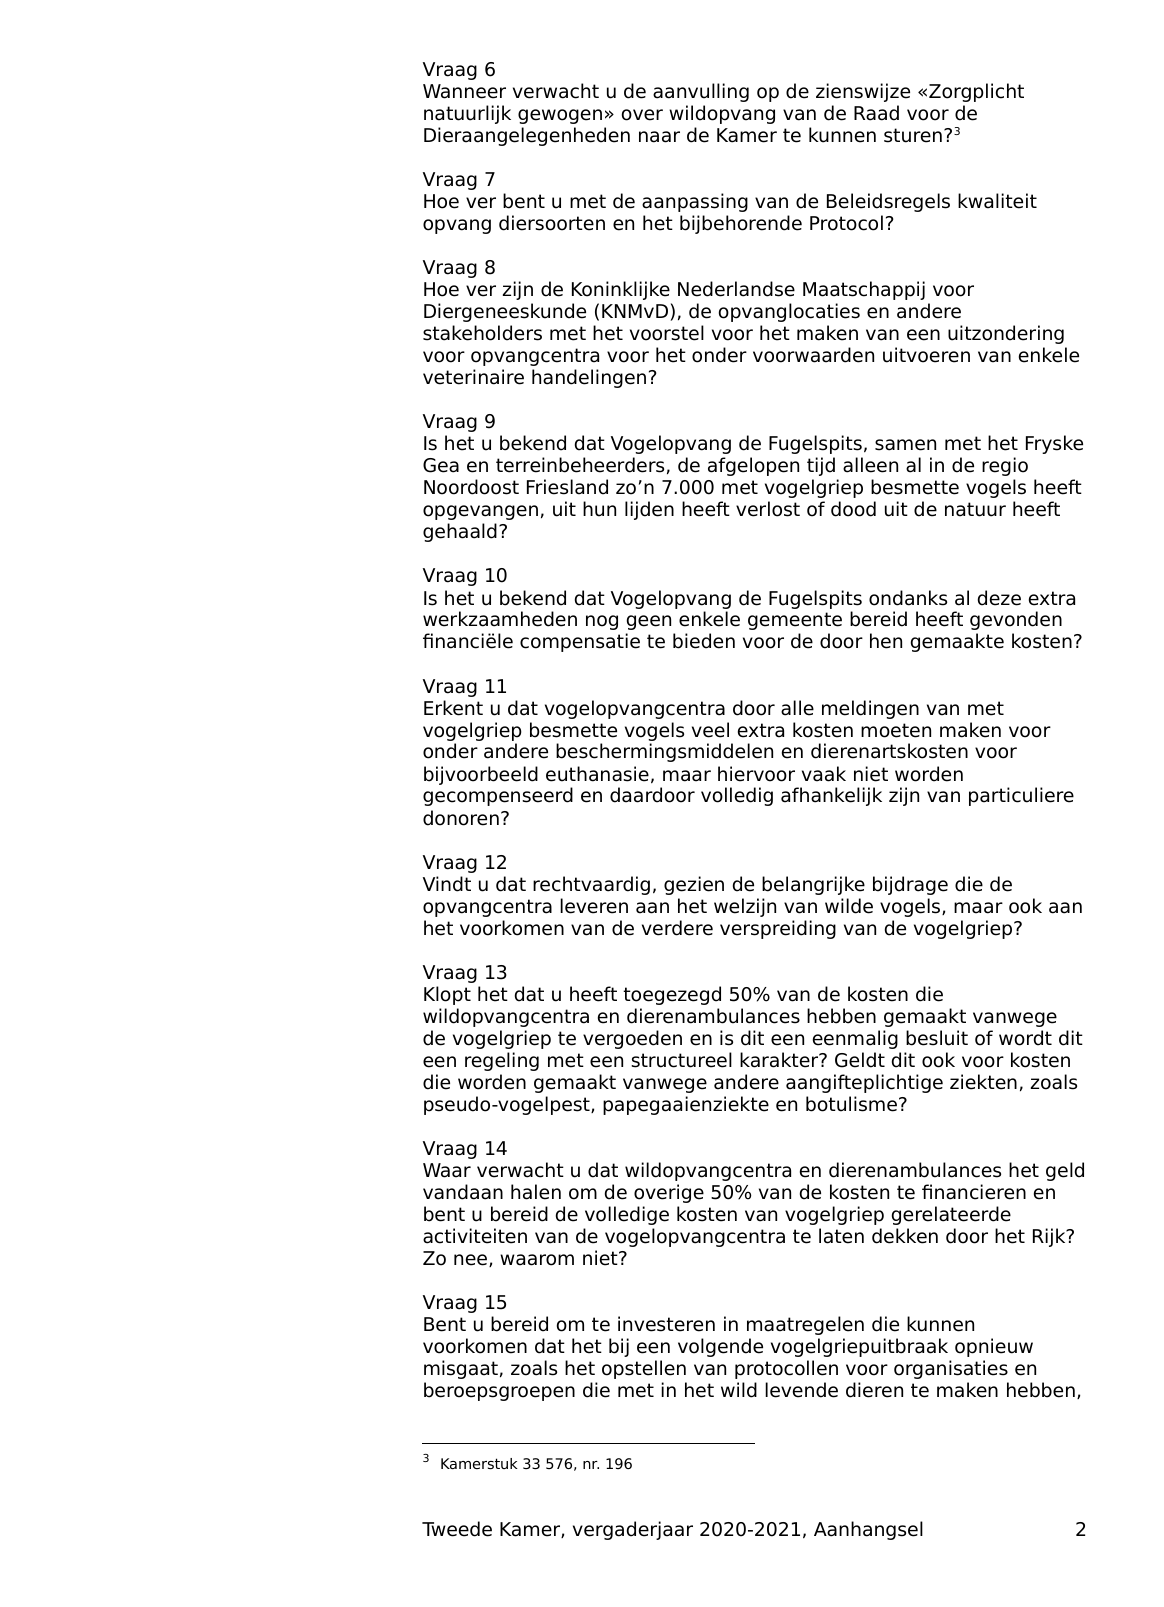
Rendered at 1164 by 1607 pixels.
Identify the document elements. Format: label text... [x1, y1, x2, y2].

text Vraag 13 [422, 962, 1087, 984]
text Vindt u dat rechtvaardig, gezien de belangrijke bijdrage die de opvangcentra leveren aan het welzijn van wilde vogels, maar ook aan het voorkomen van de verdere verspreiding van de vogelgriep? [422, 873, 1087, 939]
text Kamerstuk 33 576, nr. 196 [422, 1452, 1087, 1474]
text Hoe ver bent u met de aanpassing van de Beleidsregels kwaliteit opvang diersoorten en het bijbehorende Protocol? [422, 191, 1087, 235]
text Vraag 11 [422, 676, 1087, 697]
text Vraag 9 [422, 411, 1087, 433]
text Hoe ver zijn de Koninklijke Nederlandse Maatschappij voor Diergeneeskunde (KNMvD), de opvanglocaties en andere stakeholders met het voorstel voor het maken van een uitzondering voor opvangcentra voor het onder voorwaarden uitvoeren van enkele veterinaire handelingen? [422, 279, 1087, 389]
text Bent u bereid om te investeren in maatregelen die kunnen voorkomen dat het bij een volgende vogelgriepuitbraak opnieuw misgaat, zoals het opstellen van protocollen voor organisaties en beroepsgroepen die met in het wild levende dieren te maken hebben, [422, 1314, 1087, 1402]
text Wanneer verwacht u de aanvulling op de zienswijze «Zorgplicht natuurlijk gewogen» over wildopvang van de Raad voor de Dieraangelegenheden naar de Kamer te kunnen sturen? [422, 81, 1087, 147]
text Vraag 7 [422, 169, 1087, 191]
text Vraag 15 [422, 1292, 1087, 1314]
text Vraag 12 [422, 852, 1087, 873]
text Vraag 14 [422, 1138, 1087, 1160]
text Erkent u dat vogelopvangcentra door alle meldingen van met vogelgriep besmette vogels veel extra kosten moeten maken voor onder andere beschermingsmiddelen en dierenartskosten voor bijvoorbeeld euthanasie, maar hiervoor vaak niet worden gecompenseerd en daardoor volledig afhankelijk zijn van particuliere donoren? [422, 697, 1087, 829]
text Vraag 6 [422, 59, 1087, 81]
text Is het u bekend dat Vogelopvang de Fugelspits, samen met het Fryske Gea en terreinbeheerders, de afgelopen tijd alleen al in de regio Noordoost Friesland zo’n 7.000 met vogelgriep besmette vogels heeft opgevangen, uit hun lijden heeft verlost of dood uit de natuur heeft gehaald? [422, 433, 1087, 543]
text Is het u bekend dat Vogelopvang de Fugelspits ondanks al deze extra werkzaamheden nog geen enkele gemeente bereid heeft gevonden financiële compensatie te bieden voor de door hen gemaakte kosten? [422, 587, 1087, 653]
text Klopt het dat u heeft toegezegd 50% van de kosten die wildopvangcentra en dierenambulances hebben gemaakt vanwege de vogelgriep te vergoeden en is dit een eenmalig besluit of wordt dit een regeling met een structureel karakter? Geldt dit ook voor kosten die worden gemaakt vanwege andere aangifteplichtige ziekten, zoals pseudo-vogelpest, papegaaienziekte en botulisme? [422, 984, 1087, 1116]
text Waar verwacht u dat wildopvangcentra en dierenambulances het geld vandaan halen om de overige 50% van de kosten te financieren en bent u bereid de volledige kosten van vogelgriep gerelateerde activiteiten van de vogelopvangcentra te laten dekken door het Rijk? Zo nee, waarom niet? [422, 1160, 1087, 1269]
text Vraag 10 [422, 565, 1087, 587]
text Vraag 8 [422, 257, 1087, 279]
